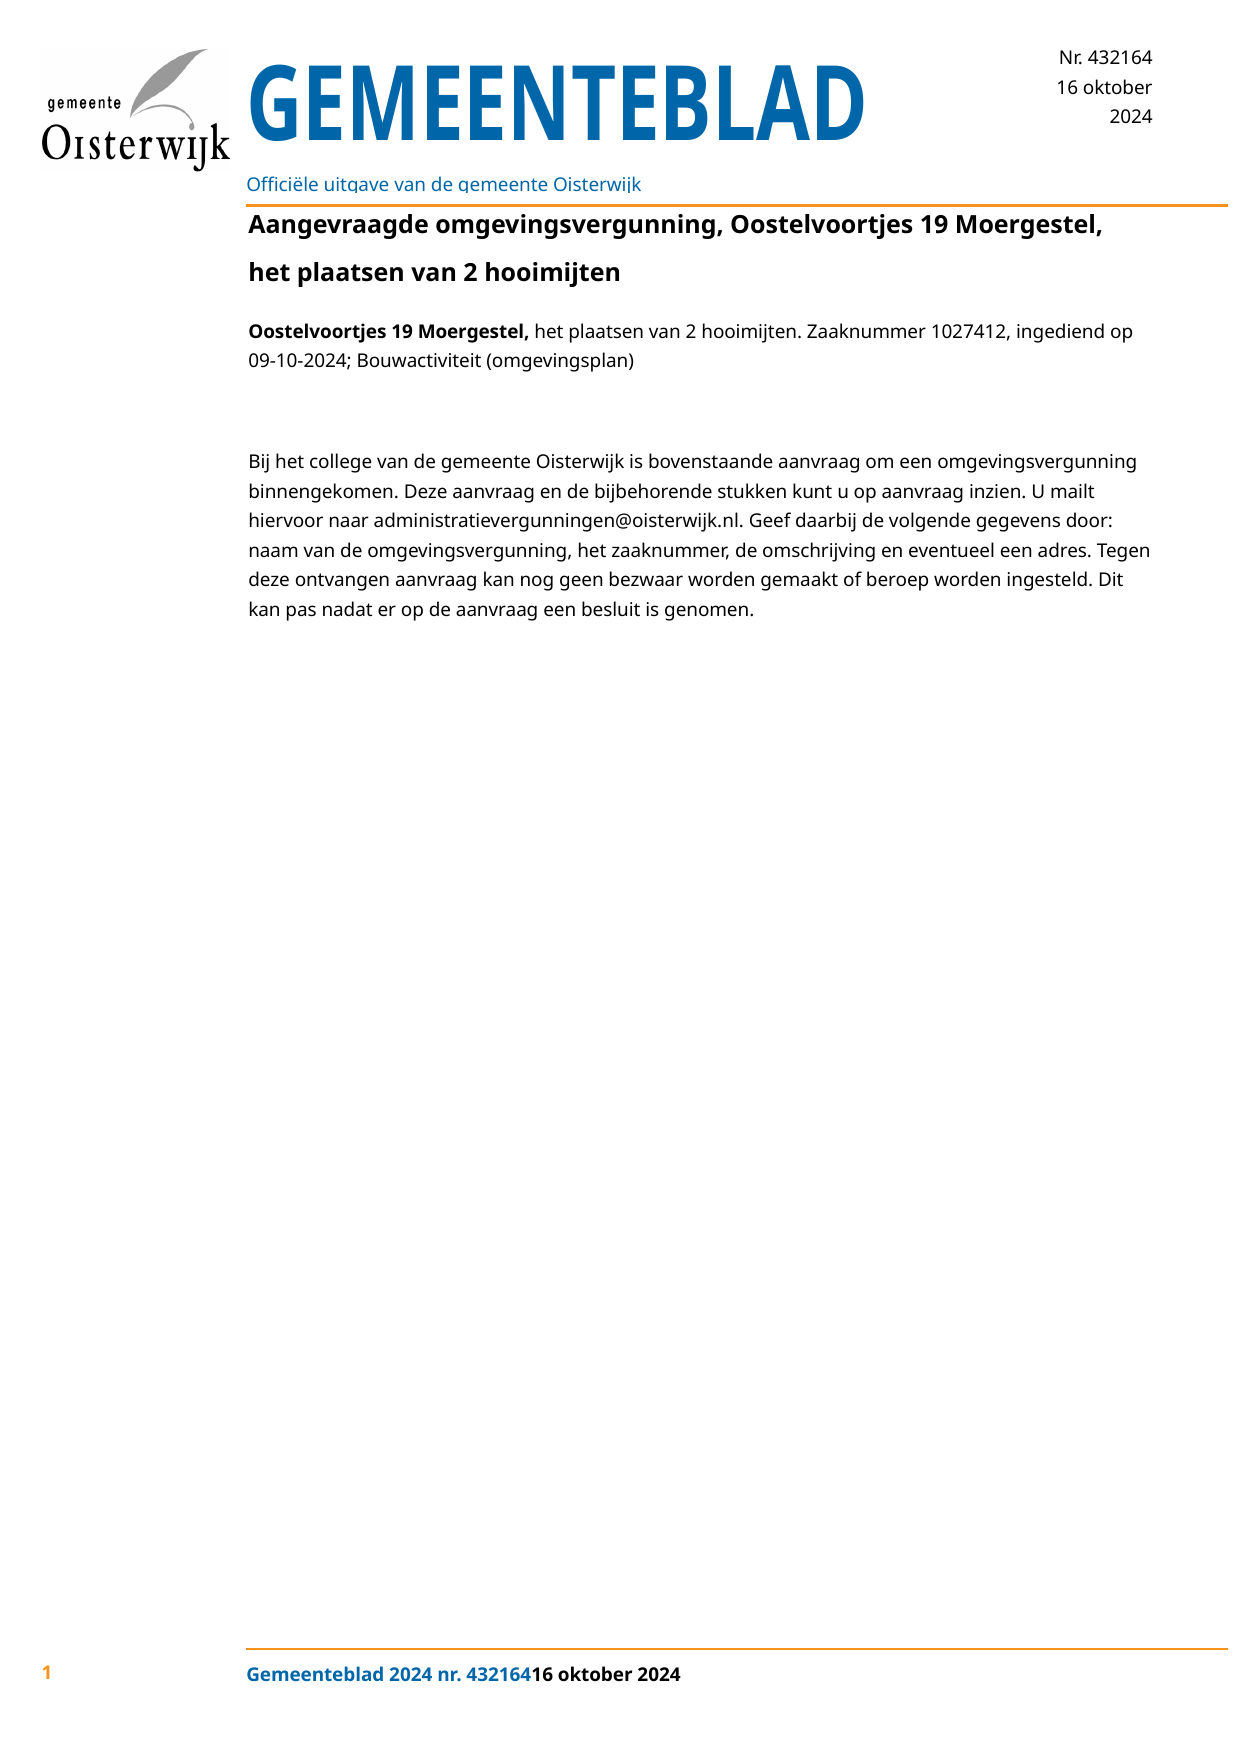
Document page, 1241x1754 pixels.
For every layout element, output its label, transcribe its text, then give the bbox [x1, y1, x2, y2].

text Oostelvoortjes 19 Moergestel, het plaatsen van 2 hooimijten. Zaaknummer 1027412, ingediend op 09-10-2024; Bouwactiviteit (omgevingsplan) [248, 318, 1152, 373]
text Bij het college van de gemeente Oisterwijk is bovenstaande aanvraag om een omgevingsvergunning binnengekomen. Deze aanvraag en de bijbehorende stukken kunt u op aanvraag inzien. U mailt hiervoor naar administratievergunningen@oisterwijk.nl. Geef daarbij de volgende gegevens door: naam van de omgevingsvergunning, het zaaknummer, de omschrijving en eventueel een adres. Tegen deze ontvangen aanvraag kan nog geen bezwaar worden gemaakt of beroep worden ingesteld. Dit kan pas nadat er op de aanvraag een besluit is genomen. [248, 448, 1152, 622]
text Aangevraagde omgevingsvergunning, Oostelvoortjes 19 Moergestel, het plaatsen van 2 hooimijten [248, 207, 1152, 288]
picture [41, 47, 231, 172]
